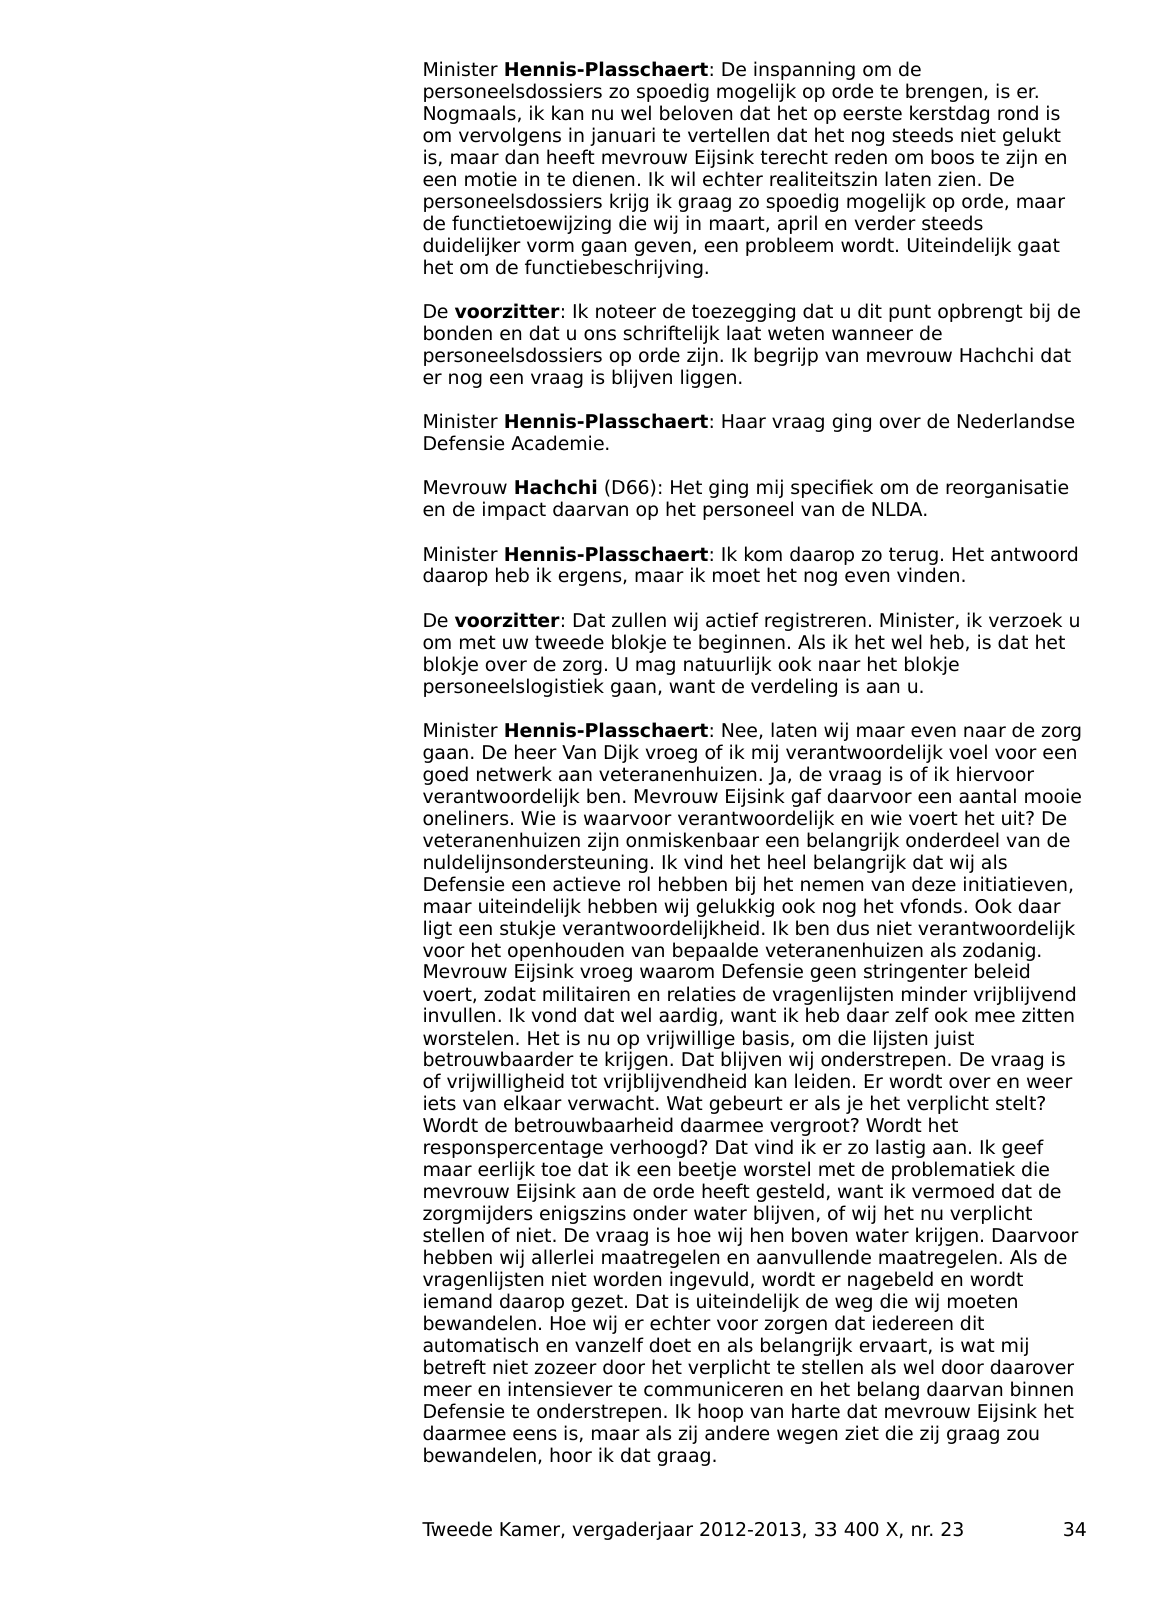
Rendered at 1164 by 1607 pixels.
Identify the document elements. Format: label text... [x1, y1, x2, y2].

text Minister Hennis-Plasschaert: De inspanning om de personeelsdossiers zo spoedig mogelijk op orde te brengen, is er. Nogmaals, ik kan nu wel beloven dat het op eerste kerstdag rond is om vervolgens in januari te vertellen dat het nog steeds niet gelukt is, maar dan heeft mevrouw Eijsink terecht reden om boos te zijn en een motie in te dienen. Ik wil echter realiteitszin laten zien. De personeelsdossiers krijg ik graag zo spoedig mogelijk op orde, maar de functietoewijzing die wij in maart, april en verder steeds duidelijker vorm gaan geven, een probleem wordt. Uiteindelijk gaat het om de functiebeschrijving. [422, 59, 1087, 279]
text Mevrouw Eijsink vroeg waarom Defensie geen stringenter beleid voert, zodat militairen en relaties de vragenlijsten minder vrijblijvend invullen. Ik vond dat wel aardig, want ik heb daar zelf ook mee zitten worstelen. Het is nu op vrijwillige basis, om die lijsten juist betrouwbaarder te krijgen. Dat blijven wij onderstrepen. De vraag is of vrijwilligheid tot vrijblijvendheid kan leiden. Er wordt over en weer iets van elkaar verwacht. Wat gebeurt er als je het verplicht stelt? Wordt de betrouwbaarheid daarmee vergroot? Wordt het responspercentage verhoogd? Dat vind ik er zo lastig aan. Ik geef maar eerlijk toe dat ik een beetje worstel met de problematiek die mevrouw Eijsink aan de orde heeft gesteld, want ik vermoed dat de zorgmijders enigszins onder water blijven, of wij het nu verplicht stellen of niet. De vraag is hoe wij hen boven water krijgen. Daarvoor hebben wij allerlei maatregelen en aanvullende maatregelen. Als de vragenlijsten niet worden ingevuld, wordt er nagebeld en wordt iemand daarop gezet. Dat is uiteindelijk de weg die wij moeten bewandelen. Hoe wij er echter voor zorgen dat iedereen dit automatisch en vanzelf doet en als belangrijk ervaart, is wat mij betreft niet zozeer door het verplicht te stellen als wel door daarover meer en intensiever te communiceren en het belang daarvan binnen Defensie te onderstrepen. Ik hoop van harte dat mevrouw Eijsink het daarmee eens is, maar als zij andere wegen ziet die zij graag zou bewandelen, hoor ik dat graag. [422, 961, 1087, 1467]
text Mevrouw Hachchi (D66): Het ging mij specifiek om de reorganisatie en de impact daarvan op het personeel van de NLDA. [422, 477, 1087, 521]
text De voorzitter: Ik noteer de toezegging dat u dit punt opbrengt bij de bonden en dat u ons schriftelijk laat weten wanneer de personeelsdossiers op orde zijn. Ik begrijp van mevrouw Hachchi dat er nog een vraag is blijven liggen. [422, 301, 1087, 389]
text Minister Hennis-Plasschaert: Ik kom daarop zo terug. Het antwoord daarop heb ik ergens, maar ik moet het nog even vinden. [422, 543, 1087, 587]
text Minister Hennis-Plasschaert: Haar vraag ging over de Nederlandse Defensie Academie. [422, 411, 1087, 455]
text De voorzitter: Dat zullen wij actief registreren. Minister, ik verzoek u om met uw tweede blokje te beginnen. Als ik het wel heb, is dat het blokje over de zorg. U mag natuurlijk ook naar het blokje personeelslogistiek gaan, want de verdeling is aan u. [422, 609, 1087, 697]
text Minister Hennis-Plasschaert: Nee, laten wij maar even naar de zorg gaan. De heer Van Dijk vroeg of ik mij verantwoordelijk voel voor een goed netwerk aan veteranenhuizen. Ja, de vraag is of ik hiervoor verantwoordelijk ben. Mevrouw Eijsink gaf daarvoor een aantal mooie oneliners. Wie is waarvoor verantwoordelijk en wie voert het uit? De veteranenhuizen zijn onmiskenbaar een belangrijk onderdeel van de nuldelijnsondersteuning. Ik vind het heel belangrijk dat wij als Defensie een actieve rol hebben bij het nemen van deze initiatieven, maar uiteindelijk hebben wij gelukkig ook nog het vfonds. Ook daar ligt een stukje verantwoordelijkheid. Ik ben dus niet verantwoordelijk voor het openhouden van bepaalde veteranenhuizen als zodanig. [422, 720, 1087, 961]
